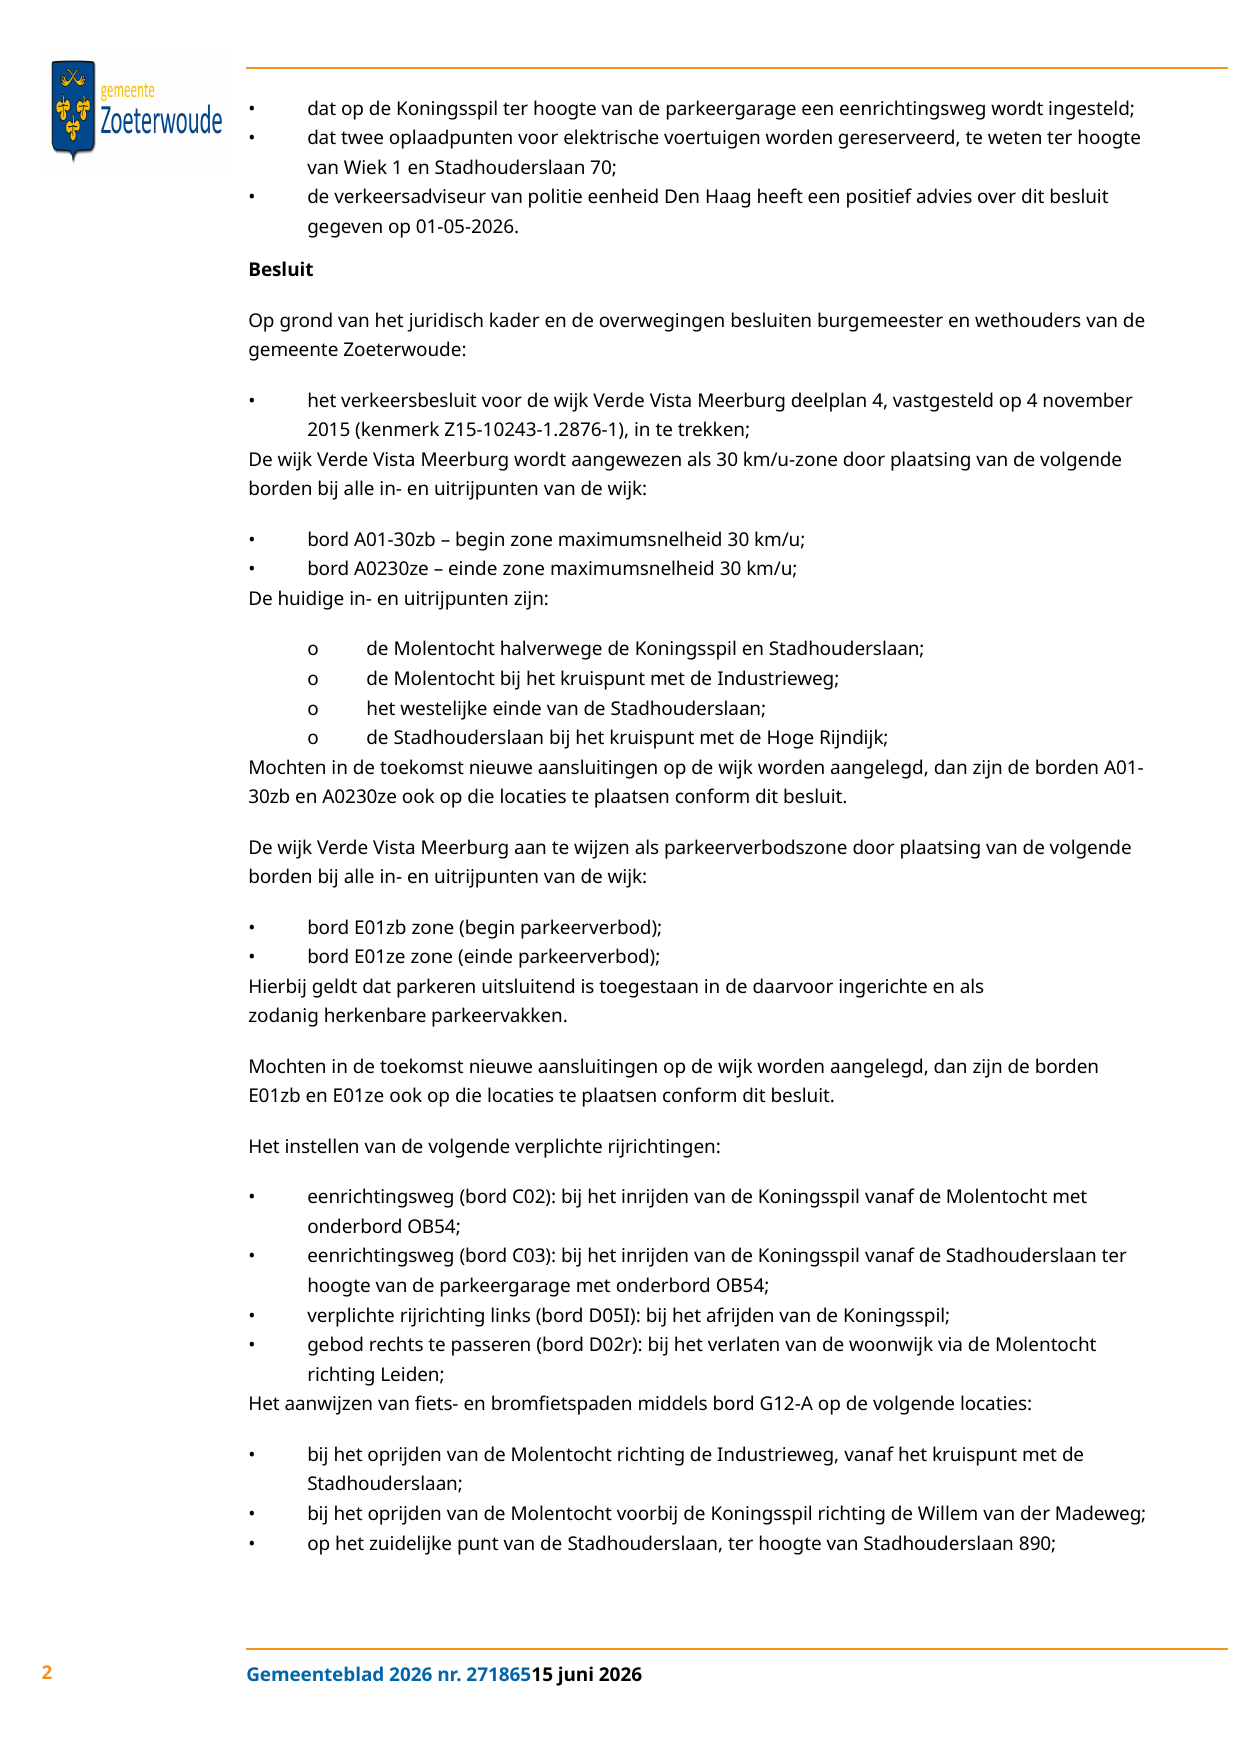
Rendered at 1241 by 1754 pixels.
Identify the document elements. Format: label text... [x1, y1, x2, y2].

list eenrichtingsweg (bord C02): bij het inrijden van de Koningsspil vanaf de Molentocht met onderbord OB54; [248, 1183, 1152, 1239]
list eenrichtingsweg (bord C03): bij het inrijden van de Koningsspil vanaf de Stadhouderslaan ter hoogte van de parkeergarage met onderbord OB54; [248, 1243, 1152, 1298]
text Besluit [248, 256, 1152, 282]
list op het zuidelijke punt van de Stadhouderslaan, ter hoogte van Stadhouderslaan 890; [248, 1530, 1152, 1555]
list bij het oprijden van de Molentocht voorbij de Koningsspil richting de Willem van der Madeweg; [248, 1500, 1152, 1526]
list dat op de Koningsspil ter hoogte van de parkeergarage een eenrichtingsweg wordt ingesteld; [248, 95, 1152, 121]
list de Molentocht halverwege de Koningsspil en Stadhouderslaan; [307, 636, 1152, 661]
list bord A01-30zb – begin zone maximumsnelheid 30 km/u; [248, 526, 1152, 552]
list de Stadhouderslaan bij het kruispunt met de Hoge Rijndijk; [307, 724, 1152, 750]
list bord E01zb zone (begin parkeerverbod); [248, 914, 1152, 939]
list gebod rechts te passeren (bord D02r): bij het verlaten van de woonwijk via de Molentocht richting Leiden; [248, 1331, 1152, 1387]
text De wijk Verde Vista Meerburg wordt aangewezen als 30 km/u-zone door plaatsing van de volgende borden bij alle in- en uitrijpunten van de wijk: [248, 446, 1152, 501]
text De wijk Verde Vista Meerburg aan te wijzen als parkeerverbodszone door plaatsing van de volgende borden bij alle in- en uitrijpunten van de wijk: [248, 834, 1152, 889]
list het verkeersbesluit voor de wijk Verde Vista Meerburg deelplan 4, vastgesteld op 4 november 2015 (kenmerk Z15-10243-1.2876-1), in te trekken; [248, 387, 1152, 442]
list dat twee oplaadpunten voor elektrische voertuigen worden gereserveerd, te weten ter hoogte van Wiek 1 en Stadhouderslaan 70; [248, 124, 1152, 180]
text Hierbij geldt dat parkeren uitsluitend is toegestaan in de daarvoor ingerichte en als zodanig herkenbare parkeervakken. [248, 973, 1152, 1028]
list de Molentocht bij het kruispunt met de Industrieweg; [307, 665, 1152, 691]
text Mochten in de toekomst nieuwe aansluitingen op de wijk worden aangelegd, dan zijn de borden A01-30zb en A0230ze ook op die locaties te plaatsen conform dit besluit. [248, 754, 1152, 809]
text Het aanwijzen van fiets- en bromfietspaden middels bord G12-A op de volgende locaties: [248, 1391, 1152, 1416]
text Op grond van het juridisch kader en de overwegingen besluiten burgemeester en wethouders van de gemeente Zoeterwoude: [248, 307, 1152, 362]
text Het instellen van de volgende verplichte rijrichtingen: [248, 1133, 1152, 1159]
text De huidige in- en uitrijpunten zijn: [248, 585, 1152, 611]
list bij het oprijden van de Molentocht richting de Industrieweg, vanaf het kruispunt met de Stadhouderslaan; [248, 1441, 1152, 1496]
list het westelijke einde van de Stadhouderslaan; [307, 695, 1152, 720]
list de verkeersadviseur van politie eenheid Den Haag heeft een positief advies over dit besluit gegeven op 01-05-2026. [248, 183, 1152, 239]
list bord E01ze zone (einde parkeerverbod); [248, 943, 1152, 969]
picture [41, 47, 231, 172]
list verplichte rijrichting links (bord D05I): bij het afrijden van de Koningsspil; [248, 1302, 1152, 1327]
text Mochten in de toekomst nieuwe aansluitingen op de wijk worden aangelegd, dan zijn de borden E01zb en E01ze ook op die locaties te plaatsen conform dit besluit. [248, 1053, 1152, 1108]
list bord A0230ze – einde zone maximumsnelheid 30 km/u; [248, 556, 1152, 581]
